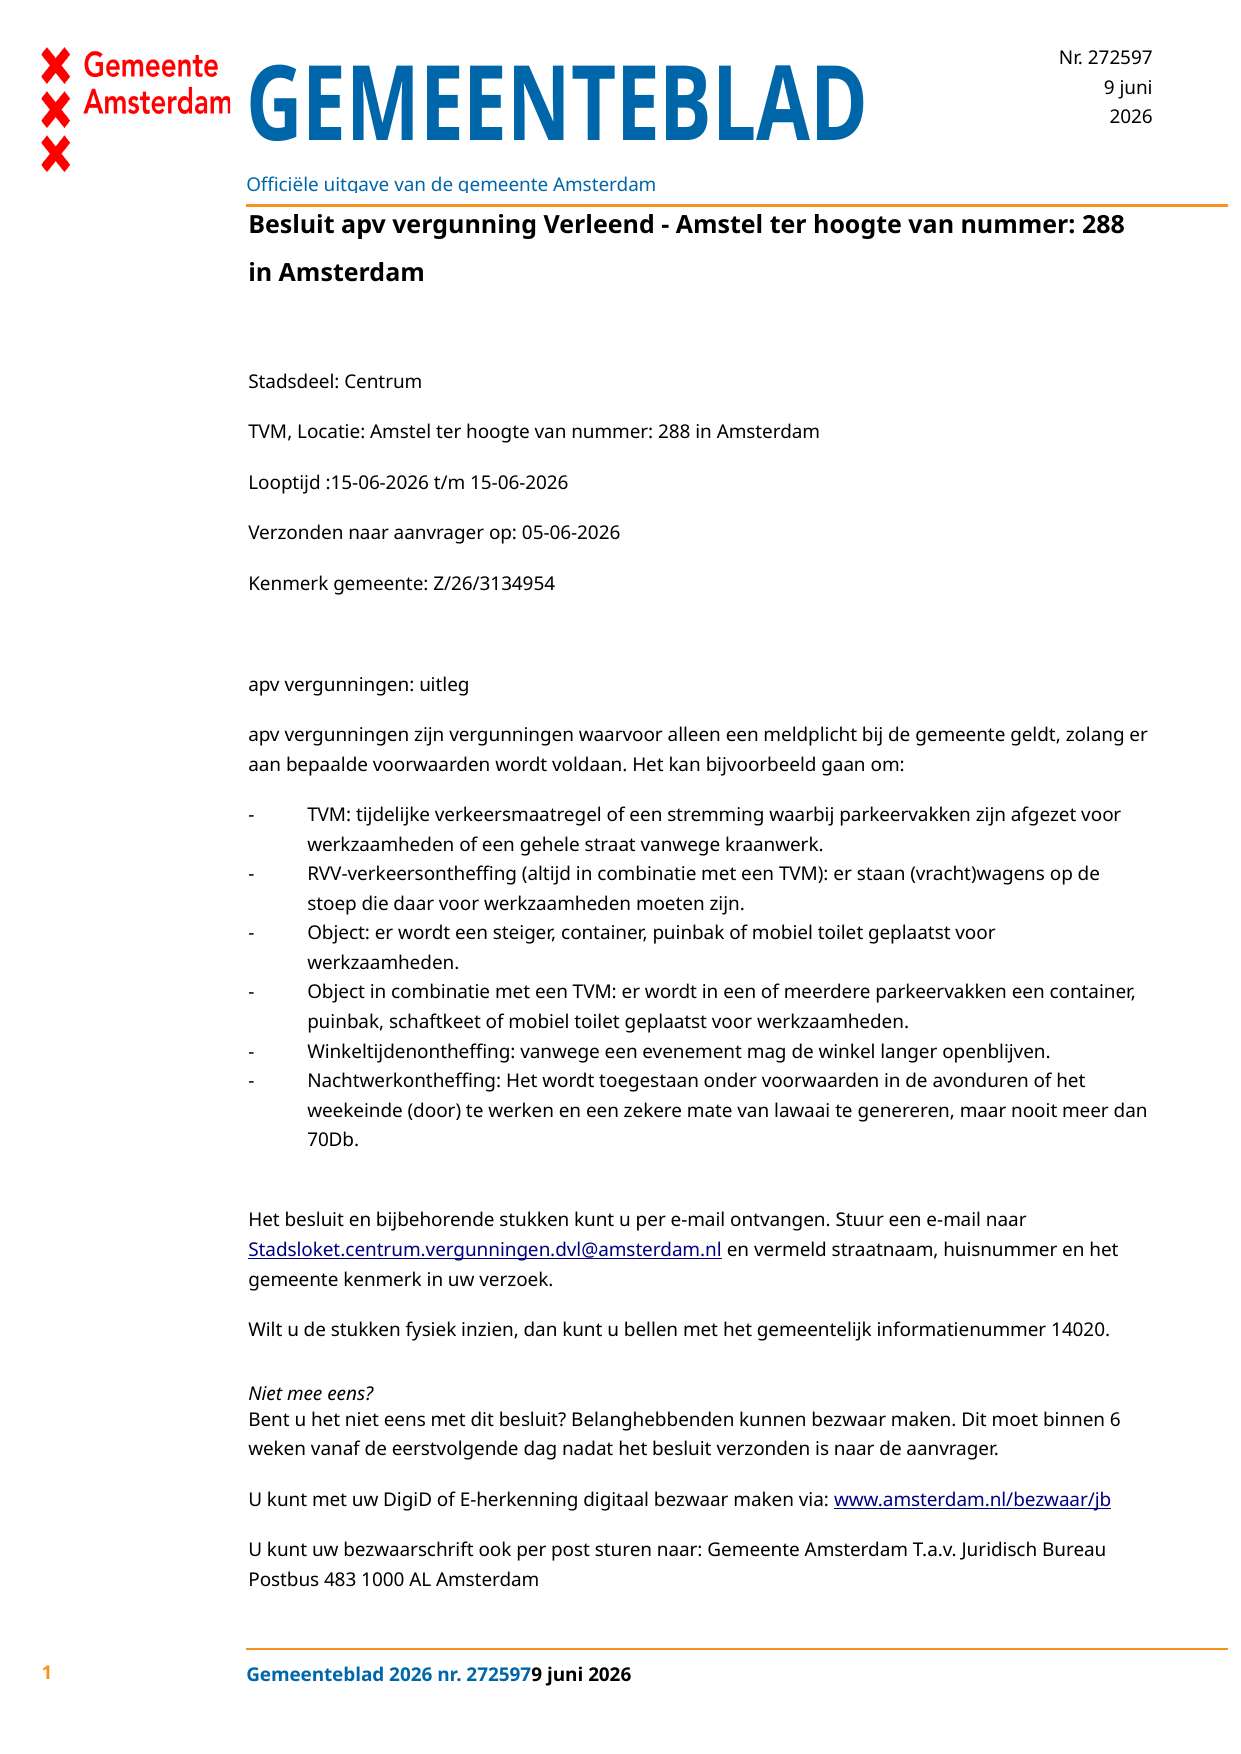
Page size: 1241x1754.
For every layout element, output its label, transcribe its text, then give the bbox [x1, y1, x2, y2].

list Winkeltijdenontheffing: vanwege een evenement mag de winkel langer openblijven. [248, 1038, 1152, 1064]
text Verzonden naar aanvrager op: 05-06-2026 [248, 519, 1152, 545]
text Besluit apv vergunning Verleend - Amstel ter hoogte van nummer: 288 in Amsterdam [248, 207, 1152, 288]
list TVM: tijdelijke verkeersmaatregel of een stremming waarbij parkeervakken zijn afgezet voor werkzaamheden of een gehele straat vanwege kraanwerk. [248, 801, 1152, 857]
text apv vergunningen zijn vergunningen waarvoor alleen een meldplicht bij de gemeente geldt, zolang er aan bepaalde voorwaarden wordt voldaan. Het kan bijvoorbeeld gaan om: [248, 721, 1152, 777]
text U kunt met uw DigiD of E-herkenning digitaal bezwaar maken via: www.amsterdam.nl/bezwaar/jb [248, 1486, 1152, 1512]
text Stadsdeel: Centrum [248, 368, 1152, 394]
picture [41, 47, 231, 172]
text apv vergunningen: uitleg [248, 671, 1152, 697]
list Object: er wordt een steiger, container, puinbak of mobiel toilet geplaatst voor werkzaamheden. [248, 919, 1152, 975]
text U kunt uw bezwaarschrift ook per post sturen naar: Gemeente Amsterdam T.a.v. Juridisch Bureau Postbus 483 1000 AL Amsterdam [248, 1536, 1152, 1592]
text Bent u het niet eens met dit besluit? Belanghebbenden kunnen bezwaar maken. Dit moet binnen 6 weken vanaf de eerstvolgende dag nadat het besluit verzonden is naar de aanvrager. [248, 1406, 1152, 1461]
text Kenmerk gemeente: Z/26/3134954 [248, 570, 1152, 596]
text Looptijd :15-06-2026 t/m 15-06-2026 [248, 469, 1152, 495]
text TVM, Locatie: Amstel ter hoogte van nummer: 288 in Amsterdam [248, 419, 1152, 444]
text Het besluit en bijbehorende stukken kunt u per e-mail ontvangen. Stuur een e-mail naar Stadsloket.centrum.vergunningen.dvl@amsterdam.nl en vermeld straatnaam, huisnummer en het gemeente kenmerk in uw verzoek. [248, 1207, 1152, 1292]
list Nachtwerkontheffing: Het wordt toegestaan onder voorwaarden in de avonduren of het weekeinde (door) te werken en een zekere mate van lawaai te genereren, maar nooit meer dan 70Db. [248, 1067, 1152, 1152]
text Niet mee eens? [248, 1380, 1152, 1406]
text Wilt u de stukken fysiek inzien, dan kunt u bellen met het gemeentelijk informatienummer 14020. [248, 1316, 1152, 1342]
list Object in combinatie met een TVM: er wordt in een of meerdere parkeervakken een container, puinbak, schaftkeet of mobiel toilet geplaatst voor werkzaamheden. [248, 979, 1152, 1034]
list RVV-verkeersontheffing (altijd in combinatie met een TVM): er staan (vracht)wagens op de stoep die daar voor werkzaamheden moeten zijn. [248, 860, 1152, 916]
